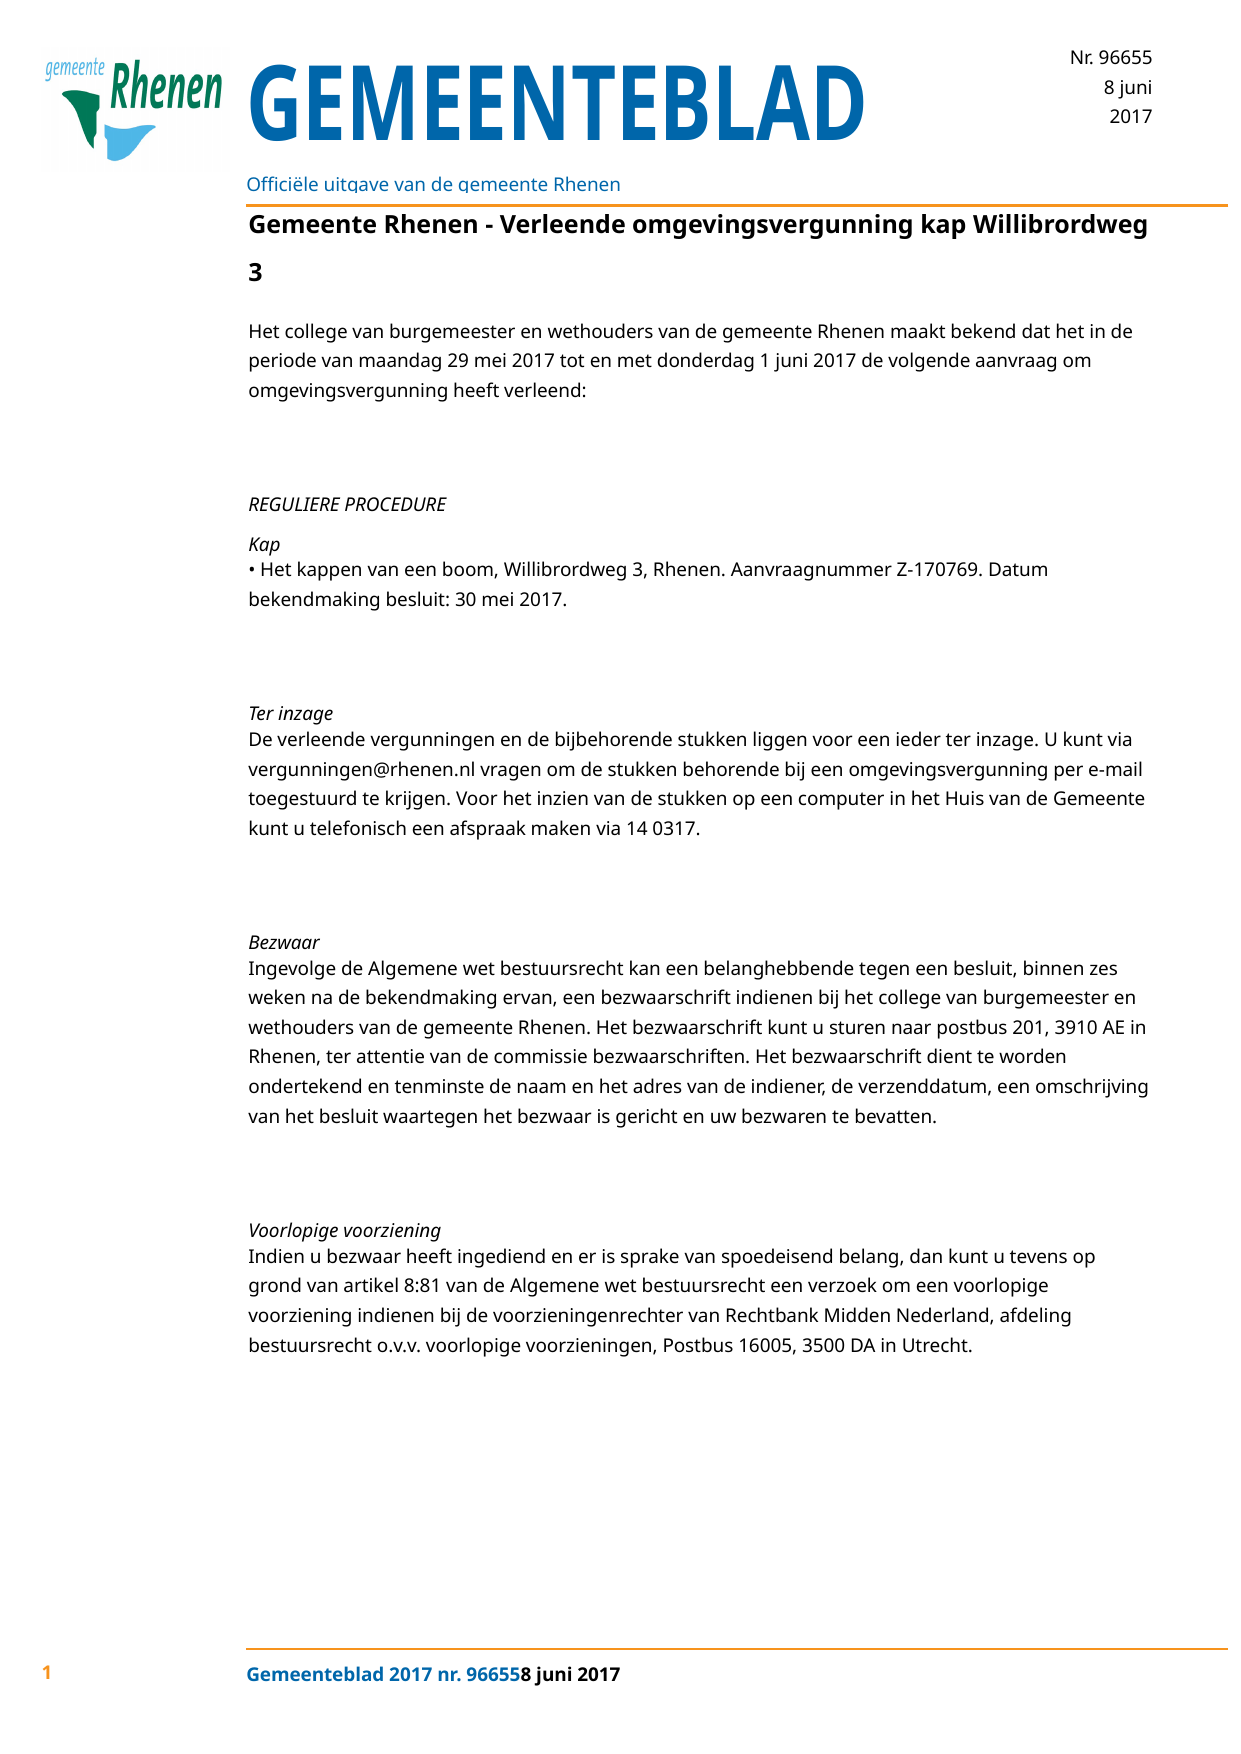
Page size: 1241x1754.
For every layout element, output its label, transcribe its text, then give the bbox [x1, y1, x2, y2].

text De verleende vergunningen en de bijbehorende stukken liggen voor een ieder ter inzage. U kunt via vergunningen@rhenen.nl vragen om de stukken behorende bij een omgevingsvergunning per e-mail toegestuurd te krijgen. Voor het inzien van de stukken op een computer in het Huis van de Gemeente kunt u telefonisch een afspraak maken via 14 0317. [248, 726, 1152, 841]
text Ter inzage [248, 700, 1152, 726]
text Gemeente Rhenen - Verleende omgevingsvergunning kap Willibrordweg 3 [248, 207, 1152, 288]
text Bezwaar [248, 929, 1152, 955]
text Het college van burgemeester en wethouders van de gemeente Rhenen maakt bekend dat het in de periode van maandag 29 mei 2017 tot en met donderdag 1 juni 2017 de volgende aanvraag om omgevingsvergunning heeft verleend: [248, 318, 1152, 403]
text • Het kappen van een boom, Willibrordweg 3, Rhenen. Aanvraagnummer Z-170769. Datum bekendmaking besluit: 30 mei 2017. [248, 556, 1152, 612]
text REGULIERE PROCEDURE [248, 491, 1152, 517]
text Indien u bezwaar heeft ingediend en er is sprake van spoedeisend belang, dan kunt u tevens op grond van artikel 8:81 van de Algemene wet bestuursrecht een verzoek om een voorlopige voorziening indienen bij de voorzieningenrechter van Rechtbank Midden Nederland, afdeling bestuursrecht o.v.v. voorlopige voorzieningen, Postbus 16005, 3500 DA in Utrecht. [248, 1243, 1152, 1357]
picture [41, 47, 231, 172]
text Ingevolge de Algemene wet bestuursrecht kan een belanghebbende tegen een besluit, binnen zes weken na de bekendmaking ervan, een bezwaarschrift indienen bij het college van burgemeester en wethouders van de gemeente Rhenen. Het bezwaarschrift kunt u sturen naar postbus 201, 3910 AE in Rhenen, ter attentie van de commissie bezwaarschriften. Het bezwaarschrift dient te worden ondertekend en tenminste de naam en het adres van de indiener, de verzenddatum, een omschrijving van het besluit waartegen het bezwaar is gericht en uw bezwaren te bevatten. [248, 955, 1152, 1129]
text Voorlopige voorziening [248, 1217, 1152, 1243]
text Kap [248, 531, 1152, 556]
